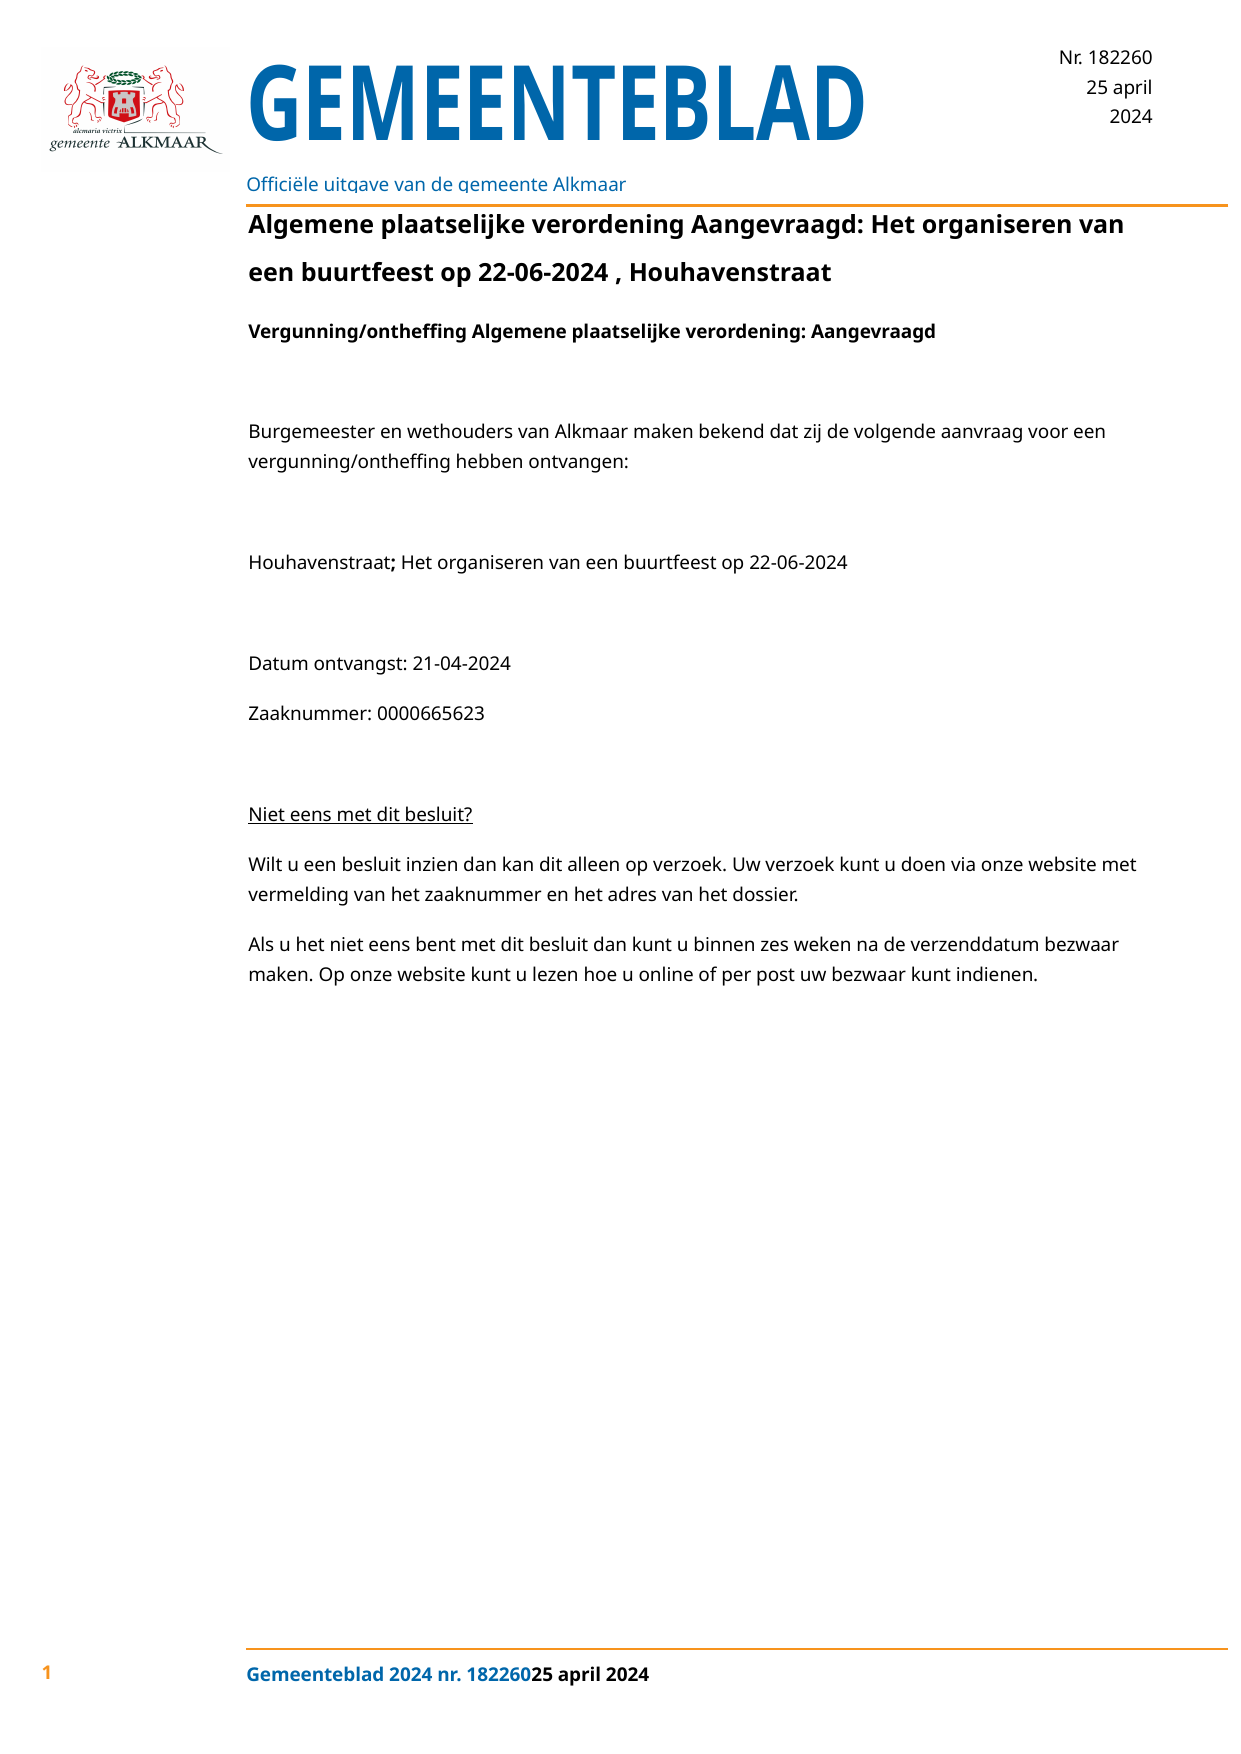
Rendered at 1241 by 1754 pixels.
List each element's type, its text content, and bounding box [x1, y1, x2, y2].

text Datum ontvangst: 21-04-2024 [248, 650, 1152, 676]
text Vergunning/ontheffing Algemene plaatselijke verordening: Aangevraagd [248, 318, 1152, 344]
text Burgemeester en wethouders van Alkmaar maken bekend dat zij de volgende aanvraag voor een vergunning/ontheffing hebben ontvangen: [248, 419, 1152, 474]
text Als u het niet eens bent met dit besluit dan kunt u binnen zes weken na de verzenddatum bezwaar maken. Op onze website kunt u lezen hoe u online of per post uw bezwaar kunt indienen. [248, 932, 1152, 987]
text Niet eens met dit besluit? [248, 801, 1152, 827]
text Algemene plaatselijke verordening Aangevraagd: Het organiseren van een buurtfeest op 22-06-2024 , Houhavenstraat [248, 207, 1152, 288]
picture [41, 47, 231, 172]
text Houhavenstraat; Het organiseren van een buurtfeest op 22-06-2024 [248, 549, 1152, 575]
text Wilt u een besluit inzien dan kan dit alleen op verzoek. Uw verzoek kunt u doen via onze website met vermelding van het zaaknummer en het adres van het dossier. [248, 852, 1152, 907]
text Zaaknummer: 0000665623 [248, 700, 1152, 726]
